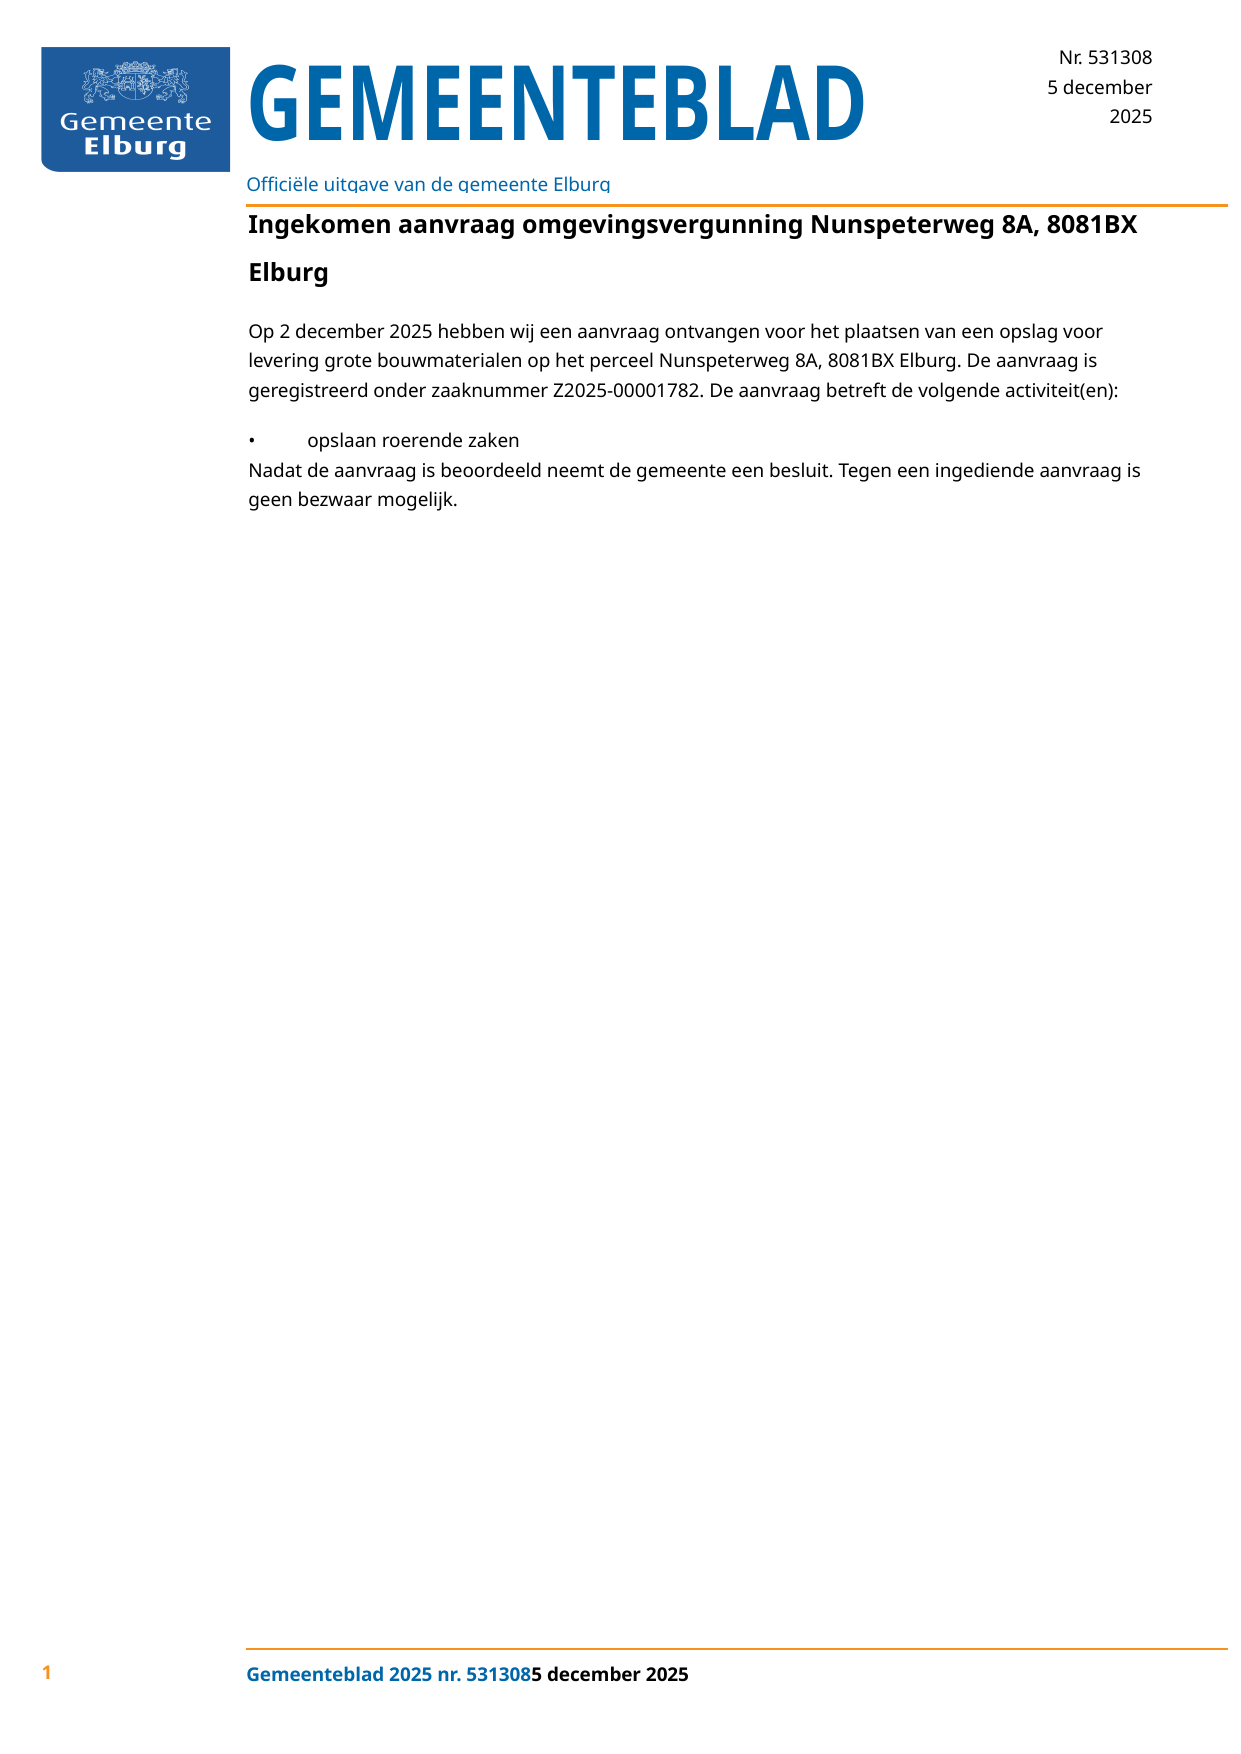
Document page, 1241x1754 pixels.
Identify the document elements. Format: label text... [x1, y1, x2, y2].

text Nadat de aanvraag is beoordeeld neemt de gemeente een besluit. Tegen een ingediende aanvraag is geen bezwaar mogelijk. [248, 457, 1152, 512]
text Ingekomen aanvraag omgevingsvergunning Nunspeterweg 8A, 8081BX Elburg [248, 207, 1152, 288]
picture [41, 47, 231, 172]
list opslaan roerende zaken [248, 427, 1152, 453]
text Op 2 december 2025 hebben wij een aanvraag ontvangen voor het plaatsen van een opslag voor levering grote bouwmaterialen op het perceel Nunspeterweg 8A, 8081BX Elburg. De aanvraag is geregistreerd onder zaaknummer Z2025-00001782. De aanvraag betreft de volgende activiteit(en): [248, 318, 1152, 403]
